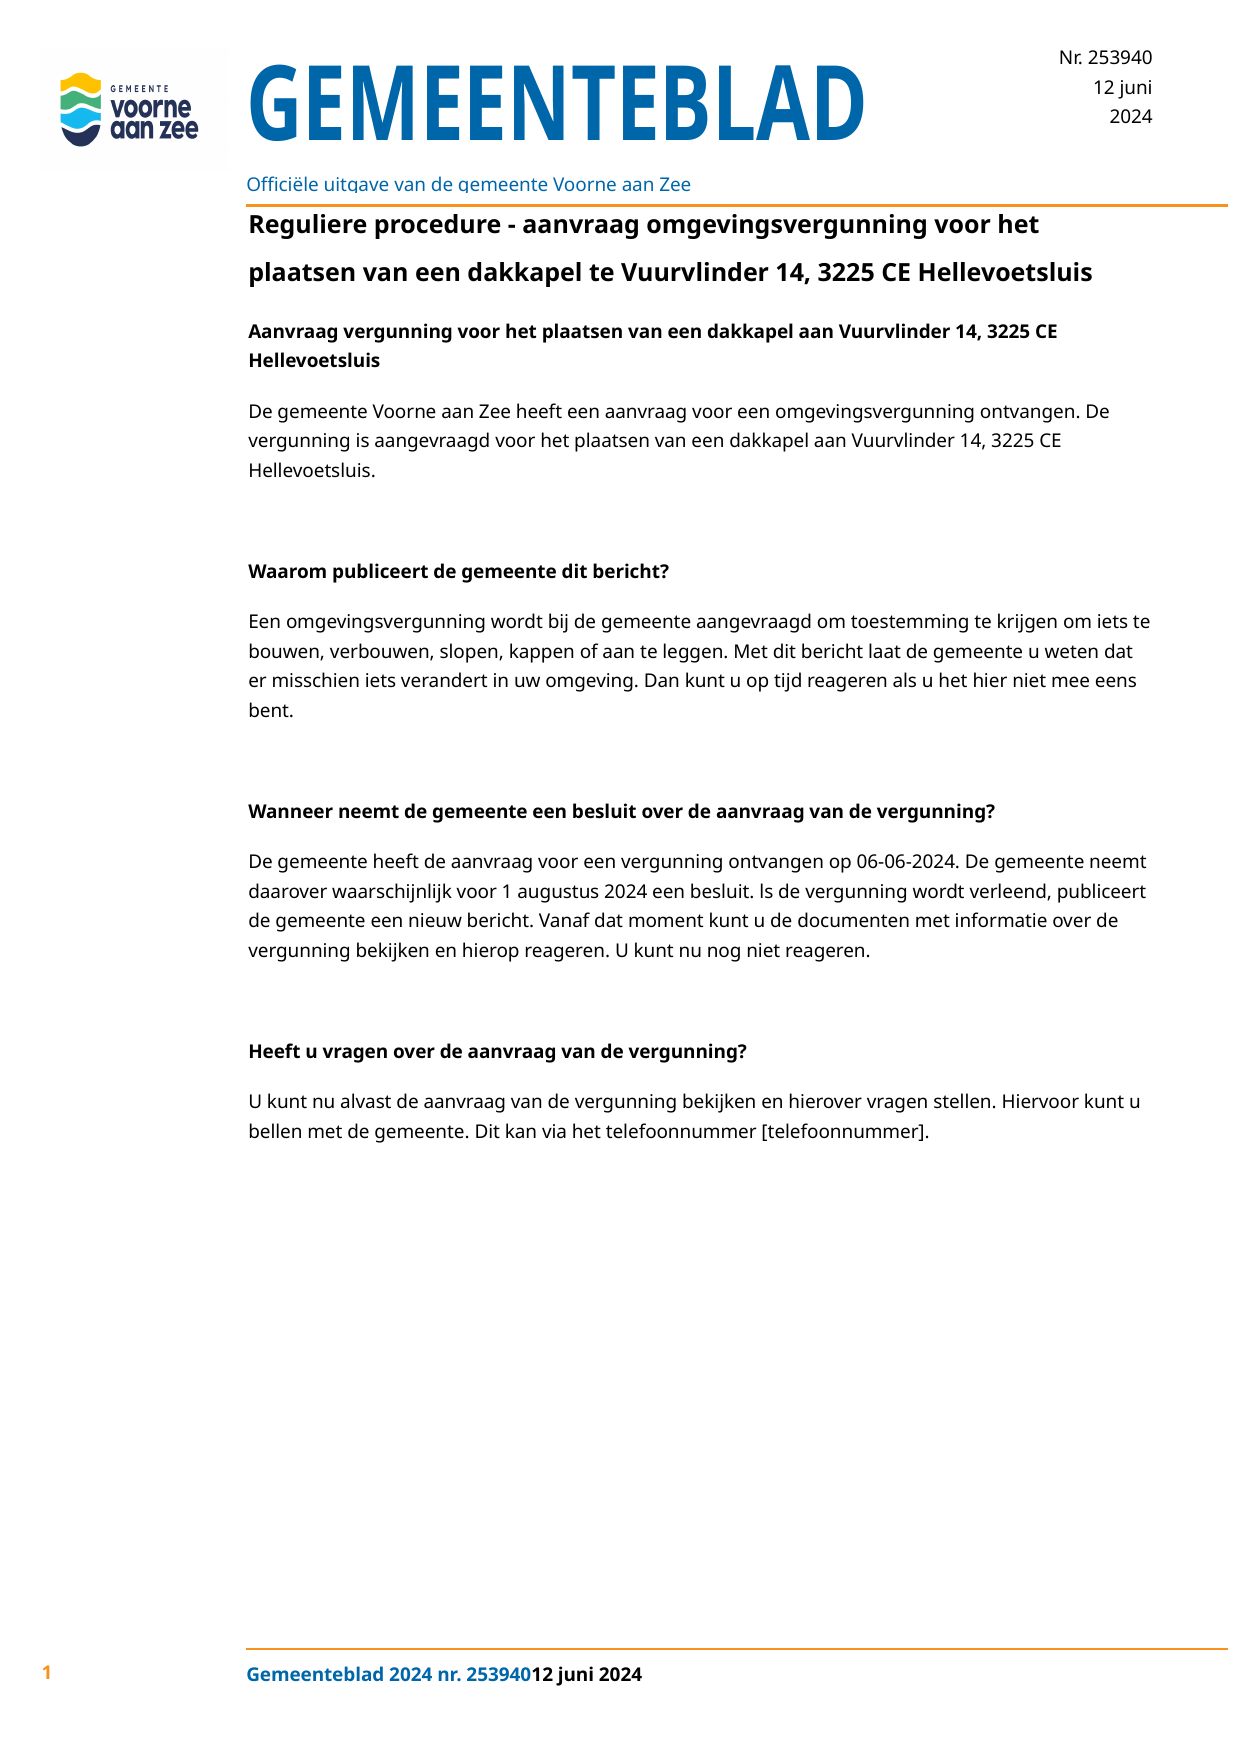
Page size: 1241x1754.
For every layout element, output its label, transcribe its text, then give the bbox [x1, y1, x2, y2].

text Reguliere procedure - aanvraag omgevingsvergunning voor het plaatsen van een dakkapel te Vuurvlinder 14, 3225 CE Hellevoetsluis [248, 207, 1152, 288]
text Heeft u vragen over de aanvraag van de vergunning? [248, 1038, 1152, 1064]
text Aanvraag vergunning voor het plaatsen van een dakkapel aan Vuurvlinder 14, 3225 CE Hellevoetsluis [248, 318, 1152, 373]
text U kunt nu alvast de aanvraag van de vergunning bekijken en hierover vragen stellen. Hiervoor kunt u bellen met de gemeente. Dit kan via het telefoonnummer [telefoonnummer]. [248, 1088, 1152, 1144]
text Wanneer neemt de gemeente een besluit over de aanvraag van de vergunning? [248, 798, 1152, 824]
text De gemeente heeft de aanvraag voor een vergunning ontvangen op 06-06-2024. De gemeente neemt daarover waarschijnlijk voor 1 augustus 2024 een besluit. ls de vergunning wordt verleend, publiceert de gemeente een nieuw bericht. Vanaf dat moment kunt u de documenten met informatie over de vergunning bekijken en hierop reageren. U kunt nu nog niet reageren. [248, 848, 1152, 963]
text Waarom publiceert de gemeente dit bericht? [248, 558, 1152, 584]
text Een omgevingsvergunning wordt bij de gemeente aangevraagd om toestemming te krijgen om iets te bouwen, verbouwen, slopen, kappen of aan te leggen. Met dit bericht laat de gemeente u weten dat er misschien iets verandert in uw omgeving. Dan kunt u op tijd reageren als u het hier niet mee eens bent. [248, 608, 1152, 723]
text De gemeente Voorne aan Zee heeft een aanvraag voor een omgevingsvergunning ontvangen. De vergunning is aangevraagd voor het plaatsen van een dakkapel aan Vuurvlinder 14, 3225 CE Hellevoetsluis. [248, 398, 1152, 483]
picture [41, 47, 231, 172]
